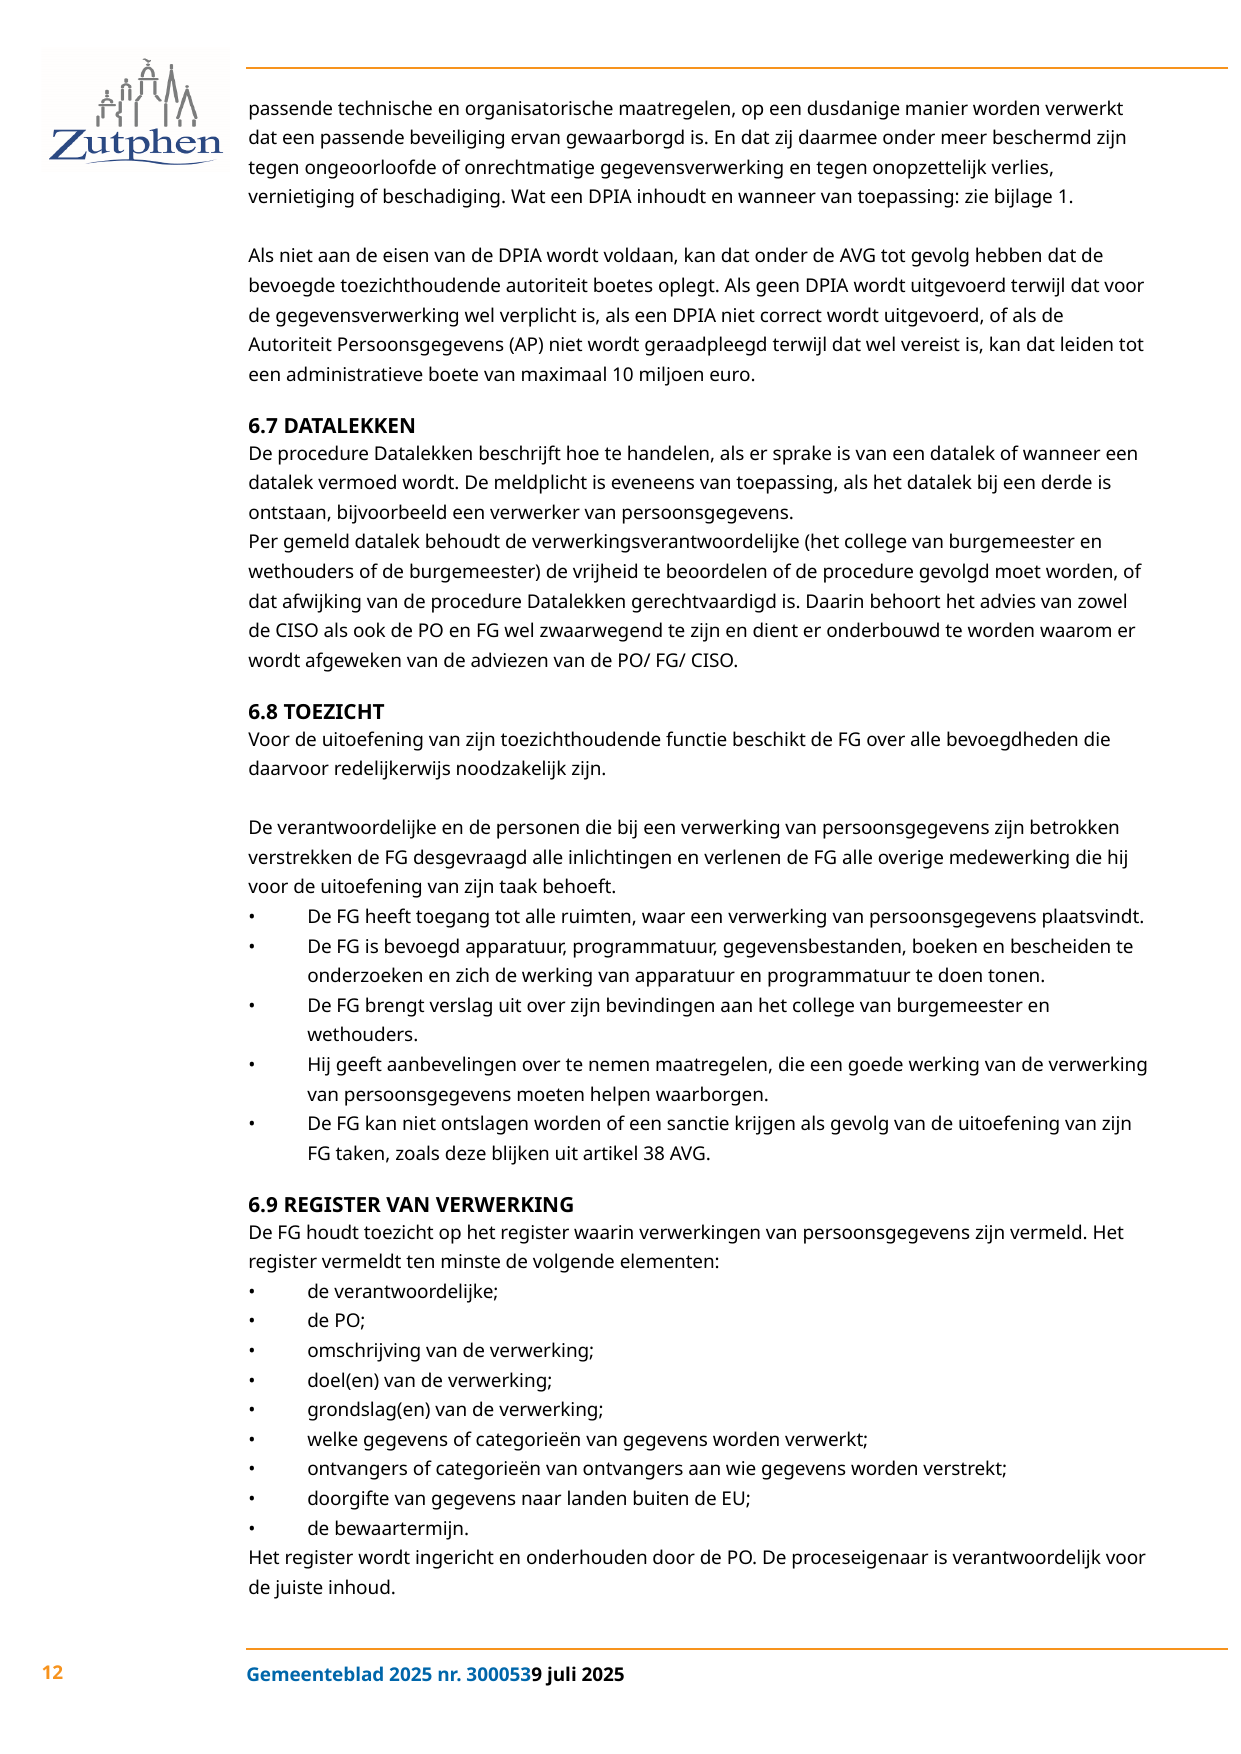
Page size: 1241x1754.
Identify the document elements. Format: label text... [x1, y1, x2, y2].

text De verantwoordelijke en de personen die bij een verwerking van persoonsgegevens zijn betrokken verstrekken de FG desgevraagd alle inlichtingen en verlenen de FG alle overige medewerking die hij voor de uitoefening van zijn taak behoeft. [248, 814, 1152, 899]
list omschrijving van de verwerking; [248, 1337, 1152, 1363]
text 6.8 TOEZICHT [248, 697, 1152, 726]
list grondslag(en) van de verwerking; [248, 1396, 1152, 1422]
list de bewaartermijn. [248, 1515, 1152, 1540]
list welke gegevens of categorieën van gegevens worden verwerkt; [248, 1426, 1152, 1452]
list doel(en) van de verwerking; [248, 1367, 1152, 1392]
text 6.9 REGISTER VAN VERWERKING [248, 1190, 1152, 1219]
list De FG brengt verslag uit over zijn bevindingen aan het college van burgemeester en wethouders. [248, 992, 1152, 1047]
list De FG heeft toegang tot alle ruimten, waar een verwerking van persoonsgegevens plaatsvindt. [248, 903, 1152, 929]
list De FG is bevoegd apparatuur, programmatuur, gegevensbestanden, boeken en bescheiden te onderzoeken en zich de werking van apparatuur en programmatuur te doen tonen. [248, 933, 1152, 988]
text Voor de uitoefening van zijn toezichthoudende functie beschikt de FG over alle bevoegdheden die daarvoor redelijkerwijs noodzakelijk zijn. [248, 726, 1152, 781]
picture [41, 47, 231, 172]
list doorgifte van gegevens naar landen buiten de EU; [248, 1485, 1152, 1511]
text Als niet aan de eisen van de DPIA wordt voldaan, kan dat onder de AVG tot gevolg hebben dat de bevoegde toezichthoudende autoriteit boetes oplegt. Als geen DPIA wordt uitgevoerd terwijl dat voor de gegevensverwerking wel verplicht is, als een DPIA niet correct wordt uitgevoerd, of als de Autoriteit Persoonsgegevens (AP) niet wordt geraadpleegd terwijl dat wel vereist is, kan dat leiden tot een administratieve boete van maximaal 10 miljoen euro. [248, 243, 1152, 387]
text De procedure Datalekken beschrijft hoe te handelen, als er sprake is van een datalek of wanneer een datalek vermoed wordt. De meldplicht is eveneens van toepassing, als het datalek bij een derde is ontstaan, bijvoorbeeld een verwerker van persoonsgegevens. [248, 440, 1152, 525]
list ontvangers of categorieën van ontvangers aan wie gegevens worden verstrekt; [248, 1456, 1152, 1481]
list de verantwoordelijke; [248, 1278, 1152, 1304]
list de PO; [248, 1308, 1152, 1333]
text passende technische en organisatorische maatregelen, op een dusdanige manier worden verwerkt dat een passende beveiliging ervan gewaarborgd is. En dat zij daarmee onder meer beschermd zijn tegen ongeoorloofde of onrechtmatige gegevensverwerking en tegen onopzettelijk verlies, vernietiging of beschadiging. Wat een DPIA inhoudt en wanneer van toepassing: zie bijlage 1. [248, 95, 1152, 209]
text 6.7 DATALEKKEN [248, 411, 1152, 440]
text Per gemeld datalek behoudt de verwerkingsverantwoordelijke (het college van burgemeester en wethouders of de burgemeester) de vrijheid te beoordelen of de procedure gevolgd moet worden, of dat afwijking van de procedure Datalekken gerechtvaardigd is. Daarin behoort het advies van zowel de CISO als ook de PO en FG wel zwaarwegend te zijn en dient er onderbouwd te worden waarom er wordt afgeweken van de adviezen van de PO/ FG/ CISO. [248, 529, 1152, 673]
list Hij geeft aanbevelingen over te nemen maatregelen, die een goede werking van de verwerking van persoonsgegevens moeten helpen waarborgen. [248, 1051, 1152, 1107]
list De FG kan niet ontslagen worden of een sanctie krijgen als gevolg van de uitoefening van zijn FG taken, zoals deze blijken uit artikel 38 AVG. [248, 1110, 1152, 1166]
text De FG houdt toezicht op het register waarin verwerkingen van persoonsgegevens zijn vermeld. Het register vermeldt ten minste de volgende elementen: [248, 1219, 1152, 1274]
text Het register wordt ingericht en onderhouden door de PO. De proceseigenaar is verantwoordelijk voor de juiste inhoud. [248, 1544, 1152, 1599]
